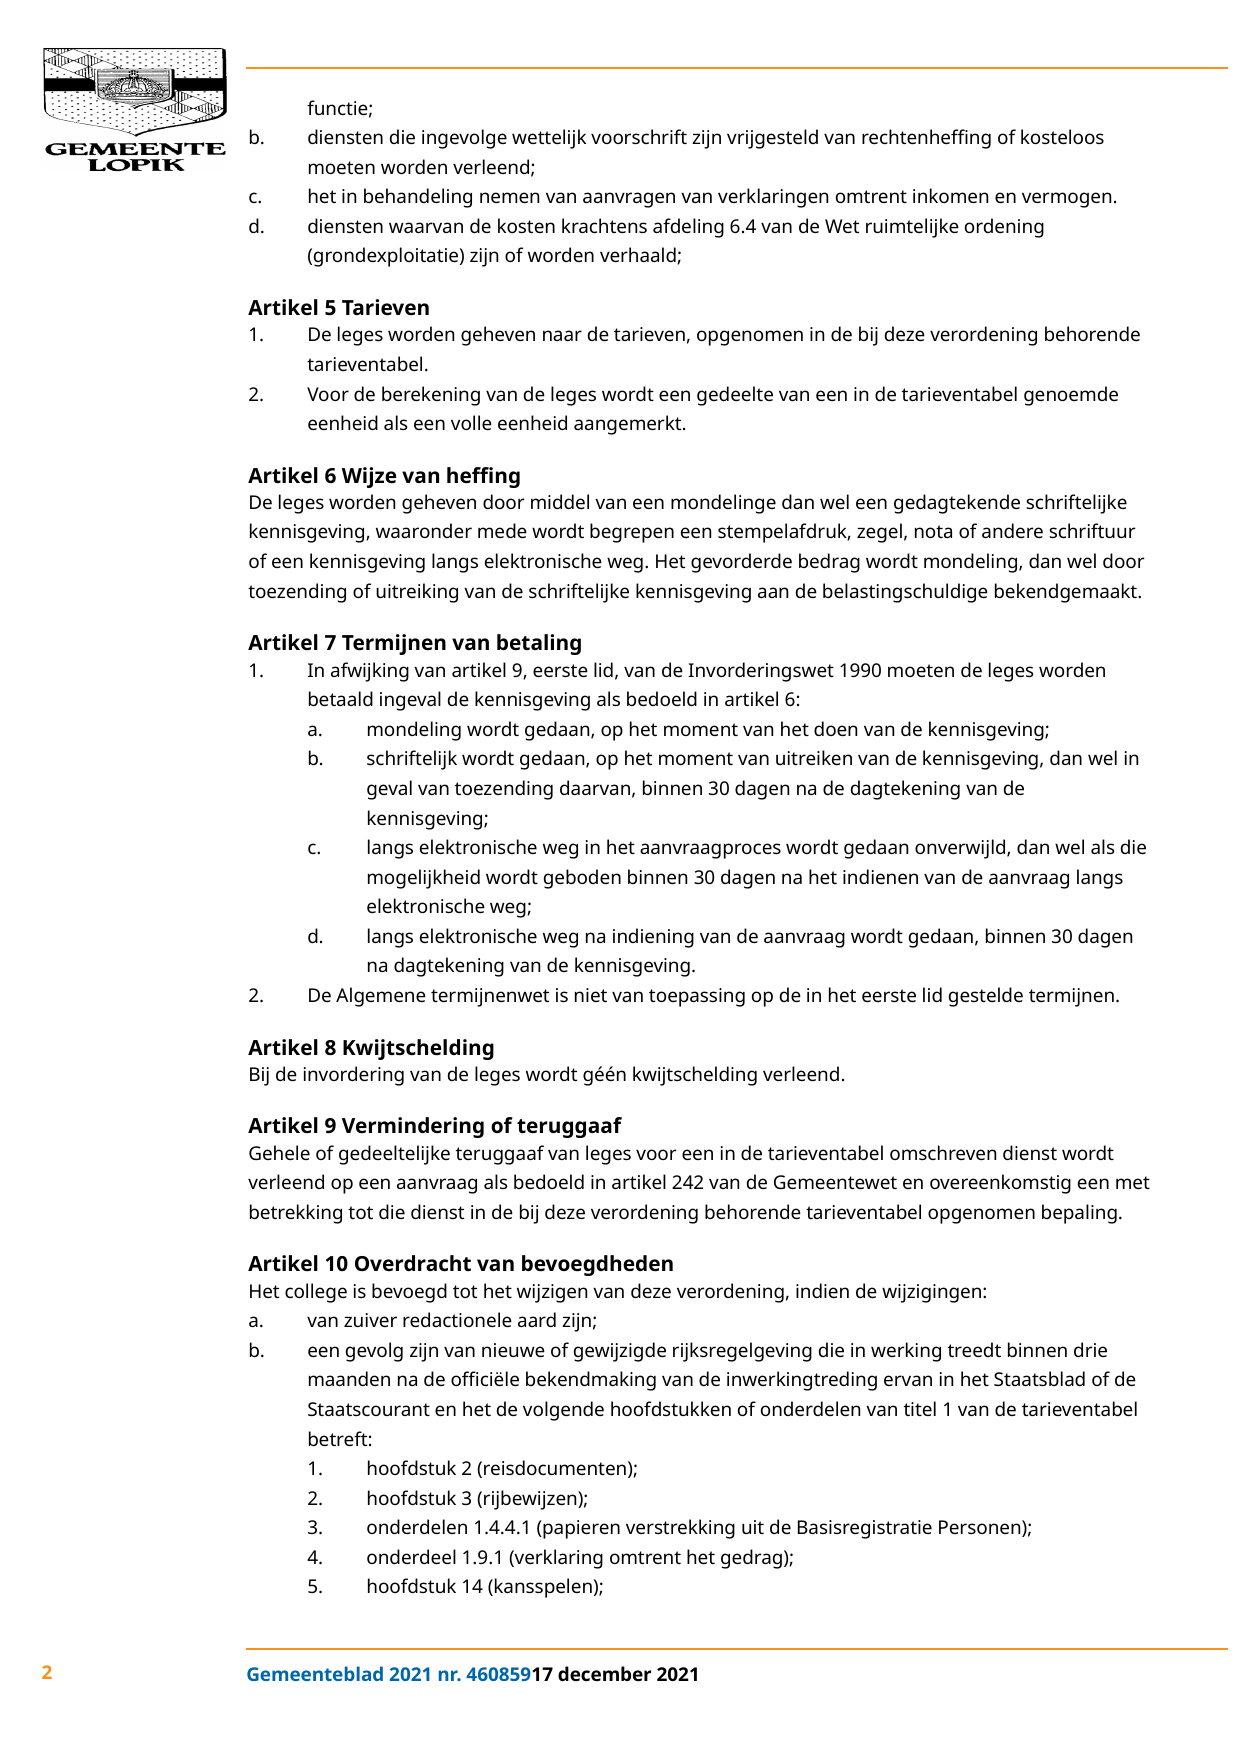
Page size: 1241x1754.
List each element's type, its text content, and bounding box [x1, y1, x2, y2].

text Gehele of gedeeltelijke teruggaaf van leges voor een in de tarieventabel omschreven dienst wordt verleend op een aanvraag als bedoeld in artikel 242 van de Gemeentewet en overeenkomstig een met betrekking tot die dienst in de bij deze verordening behorende tarieventabel opgenomen bepaling. [248, 1140, 1152, 1225]
text Artikel 8 Kwijtschelding [248, 1033, 1152, 1061]
text Artikel 6 Wijze van heffing [248, 461, 1152, 489]
list De Algemene termijnenwet is niet van toepassing op de in het eerste lid gestelde termijnen. [248, 982, 1152, 1008]
text Het college is bevoegd tot het wijzigen van deze verordening, indien de wijzigingen: [248, 1278, 1152, 1304]
list De leges worden geheven naar de tarieven, opgenomen in de bij deze verordening behorende tarieventabel. [248, 322, 1152, 377]
list onderdelen 1.4.4.1 (papieren verstrekking uit de Basisregistratie Personen); [307, 1514, 1152, 1540]
list het in behandeling nemen van aanvragen van verklaringen omtrent inkomen en vermogen. [248, 183, 1152, 209]
list onderdeel 1.9.1 (verklaring omtrent het gedrag); [307, 1544, 1152, 1570]
list In afwijking van artikel 9, eerste lid, van de Invorderingswet 1990 moeten de leges worden betaald ingeval de kennisgeving als bedoeld in artikel 6: [248, 657, 1152, 712]
text Artikel 9 Vermindering of teruggaaf [248, 1111, 1152, 1140]
text Bij de invordering van de leges wordt géén kwijtschelding verleend. [248, 1061, 1152, 1087]
text Artikel 10 Overdracht van bevoegdheden [248, 1249, 1152, 1278]
list hoofdstuk 14 (kansspelen); [307, 1574, 1152, 1599]
list hoofdstuk 3 (rijbewijzen); [307, 1485, 1152, 1511]
list diensten die ingevolge wettelijk voorschrift zijn vrijgesteld van rechtenheffing of kosteloos moeten worden verleend; [248, 124, 1152, 180]
list diensten waarvan de kosten krachtens afdeling 6.4 van de Wet ruimtelijke ordening (grondexploitatie) zijn of worden verhaald; [248, 213, 1152, 268]
list van zuiver redactionele aard zijn; [248, 1307, 1152, 1333]
list Voor de berekening van de leges wordt een gedeelte van een in de tarieventabel genoemde eenheid als een volle eenheid aangemerkt. [248, 381, 1152, 436]
list langs elektronische weg na indiening van de aanvraag wordt gedaan, binnen 30 dagen na dagtekening van de kennisgeving. [307, 923, 1152, 978]
text De leges worden geheven door middel van een mondelinge dan wel een gedagtekende schriftelijke kennisgeving, waaronder mede wordt begrepen een stempelafdruk, zegel, nota of andere schriftuur of een kennisgeving langs elektronische weg. Het gevorderde bedrag wordt mondeling, dan wel door toezending of uitreiking van de schriftelijke kennisgeving aan de belastingschuldige bekendgemaakt. [248, 489, 1152, 604]
list langs elektronische weg in het aanvraagproces wordt gedaan onverwijld, dan wel als die mogelijkheid wordt geboden binnen 30 dagen na het indienen van de aanvraag langs elektronische weg; [307, 834, 1152, 919]
list mondeling wordt gedaan, op het moment van het doen van de kennisgeving; [307, 716, 1152, 742]
list functie; [248, 95, 1152, 121]
text Artikel 7 Termijnen van betaling [248, 628, 1152, 657]
text Artikel 5 Tarieven [248, 293, 1152, 322]
list hoofdstuk 2 (reisdocumenten); [307, 1455, 1152, 1481]
list een gevolg zijn van nieuwe of gewijzigde rijksregelgeving die in werking treedt binnen drie maanden na de officiële bekendmaking van de inwerkingtreding ervan in het Staatsblad of de Staatscourant en het de volgende hoofdstukken of onderdelen van titel 1 van de tarieventabel betreft: [248, 1337, 1152, 1452]
list schriftelijk wordt gedaan, op het moment van uitreiken van de kennisgeving, dan wel in geval van toezending daarvan, binnen 30 dagen na de dagtekening van de kennisgeving; [307, 746, 1152, 830]
picture [41, 47, 231, 172]
